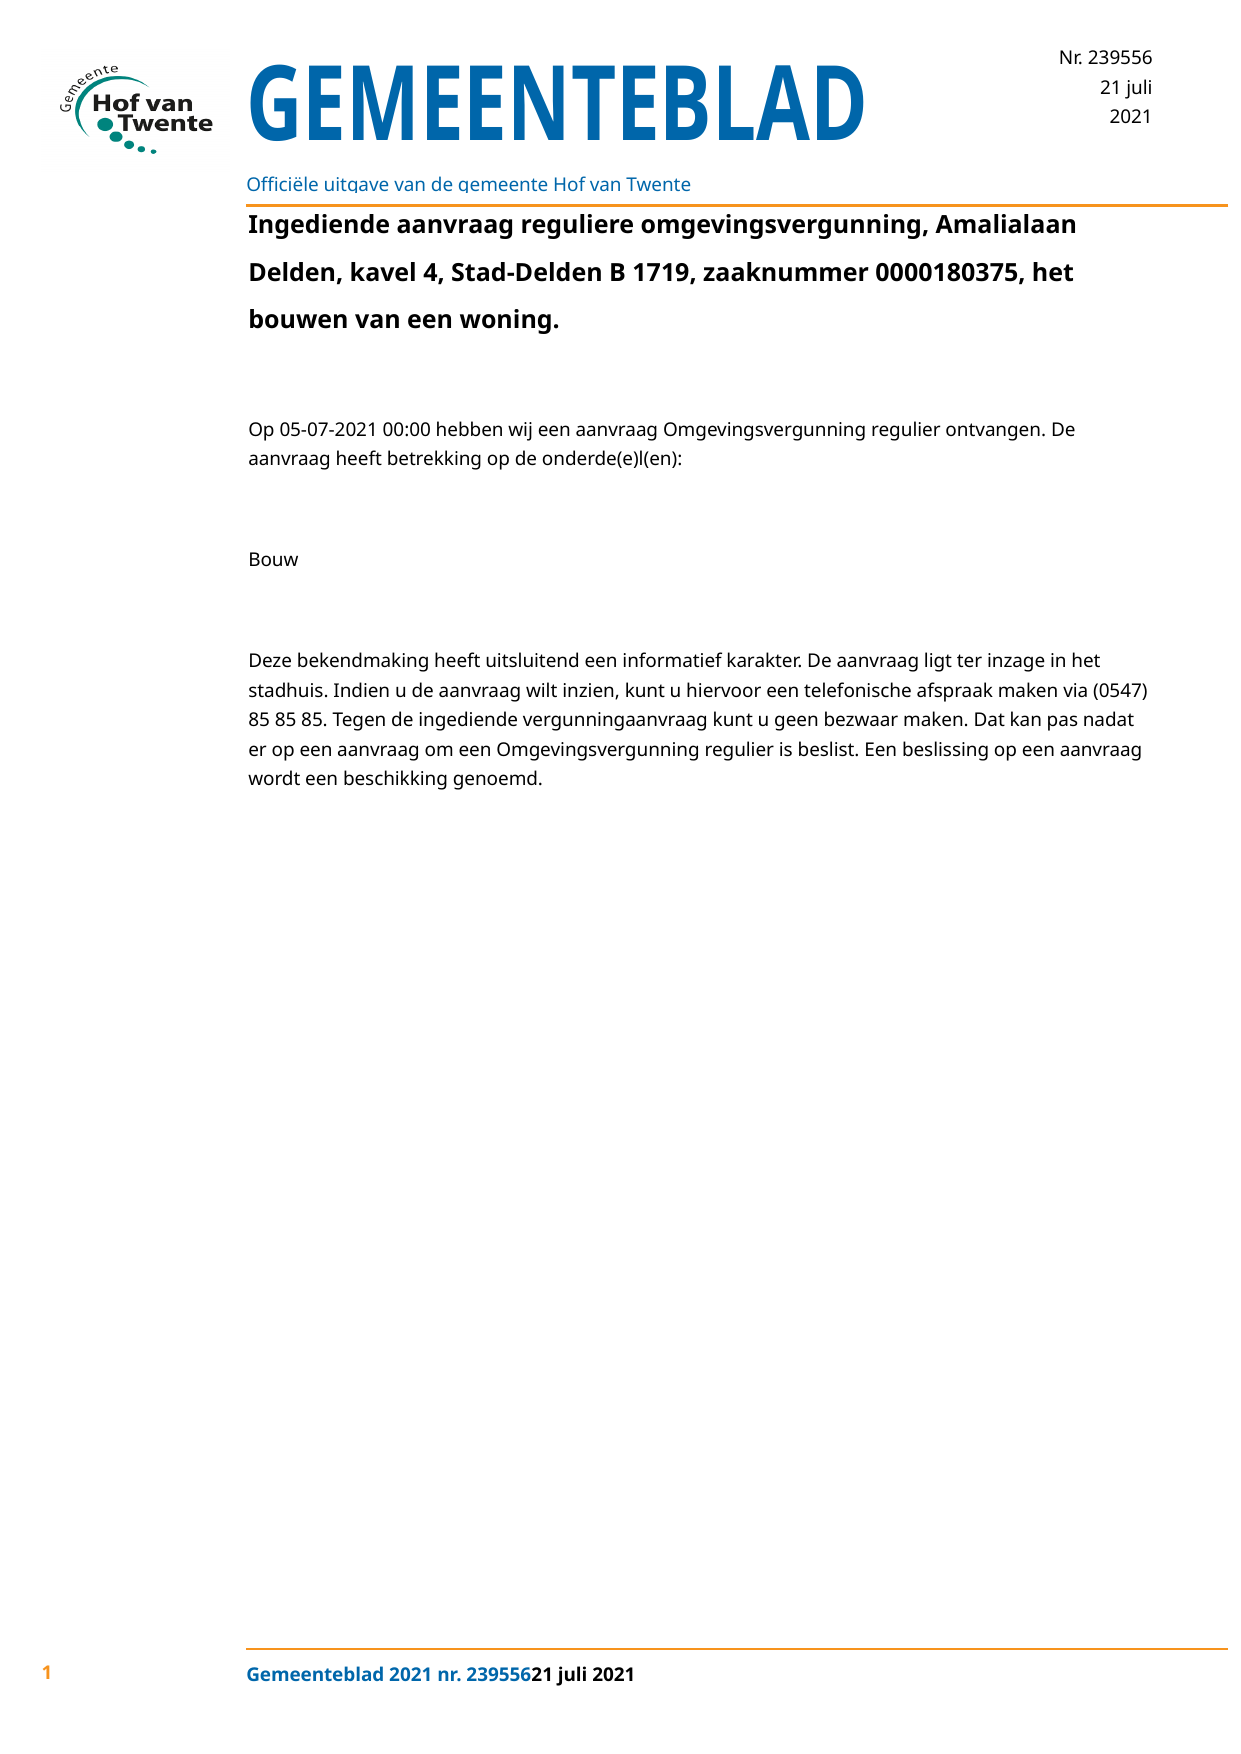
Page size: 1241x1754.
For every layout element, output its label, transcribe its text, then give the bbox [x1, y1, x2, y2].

text Deze bekendmaking heeft uitsluitend een informatief karakter. De aanvraag ligt ter inzage in het stadhuis. Indien u de aanvraag wilt inzien, kunt u hiervoor een telefonische afspraak maken via (0547) 85 85 85. Tegen de ingediende vergunningaanvraag kunt u geen bezwaar maken. Dat kan pas nadat er op een aanvraag om een Omgevingsvergunning regulier is beslist. Een beslissing op een aanvraag wordt een beschikking genoemd. [248, 647, 1152, 791]
text Op 05-07-2021 00:00 hebben wij een aanvraag Omgevingsvergunning regulier ontvangen. De aanvraag heeft betrekking op de onderde(e)l(en): [248, 416, 1152, 471]
text Ingediende aanvraag reguliere omgevingsvergunning, Amalialaan Delden, kavel 4, Stad-Delden B 1719, zaaknummer 0000180375, het bouwen van een woning. [248, 207, 1152, 336]
text Bouw [248, 546, 1152, 572]
picture [41, 47, 231, 172]
